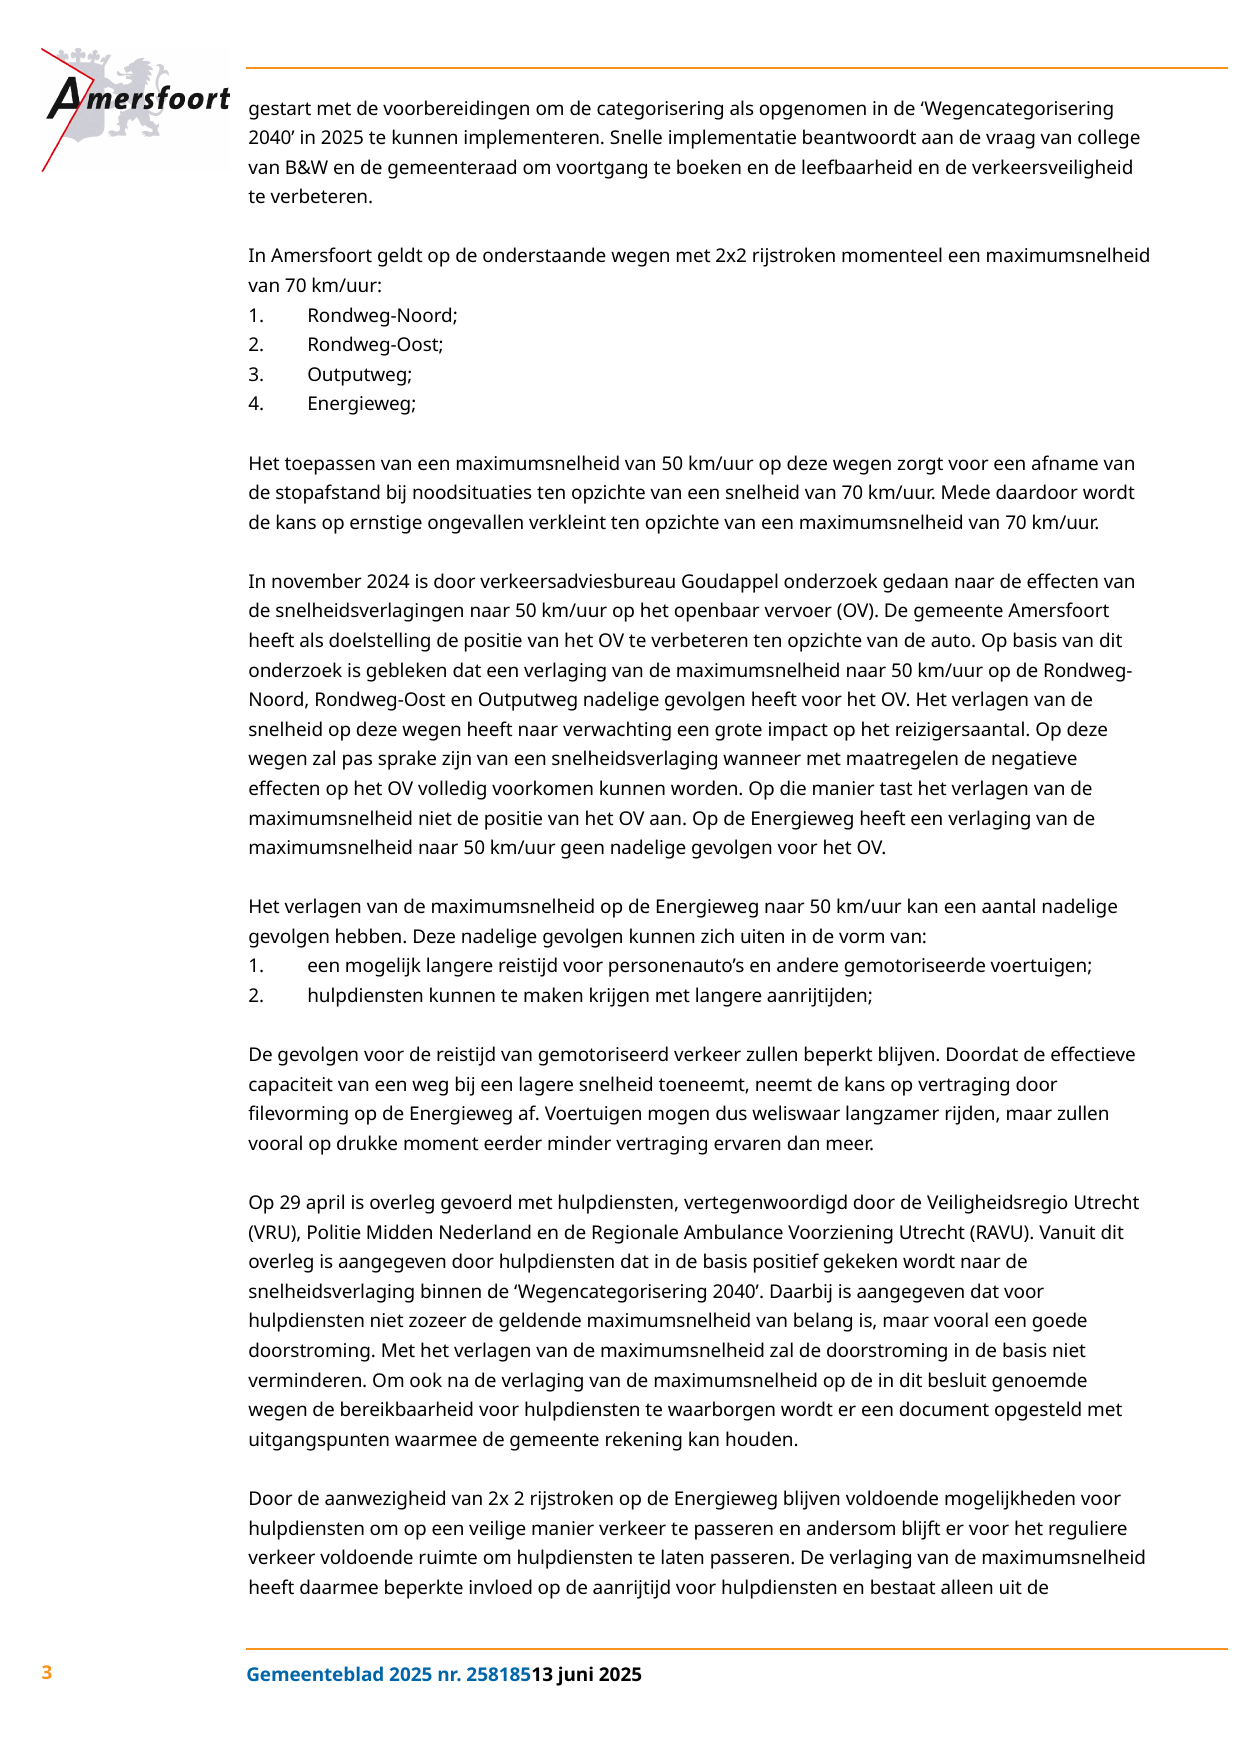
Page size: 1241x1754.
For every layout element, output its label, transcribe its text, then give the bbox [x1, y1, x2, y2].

text Op 29 april is overleg gevoerd met hulpdiensten, vertegenwoordigd door de Veiligheidsregio Utrecht (VRU), Politie Midden Nederland en de Regionale Ambulance Voorziening Utrecht (RAVU). Vanuit dit overleg is aangegeven door hulpdiensten dat in de basis positief gekeken wordt naar de snelheidsverlaging binnen de ‘Wegencategorisering 2040’. Daarbij is aangegeven dat voor hulpdiensten niet zozeer de geldende maximumsnelheid van belang is, maar vooral een goede doorstroming. Met het verlagen van de maximumsnelheid zal de doorstroming in de basis niet verminderen. Om ook na de verlaging van de maximumsnelheid op de in dit besluit genoemde wegen de bereikbaarheid voor hulpdiensten te waarborgen wordt er een document opgesteld met uitgangspunten waarmee de gemeente rekening kan houden. [248, 1189, 1152, 1452]
text In Amersfoort geldt op de onderstaande wegen met 2x2 rijstroken momenteel een maximumsnelheid van 70 km/uur: [248, 243, 1152, 298]
text gestart met de voorbereidingen om de categorisering als opgenomen in de ‘Wegencategorisering 2040’ in 2025 te kunnen implementeren. Snelle implementatie beantwoordt aan de vraag van college van B&W en de gemeenteraad om voortgang te boeken en de leefbaarheid en de verkeersveiligheid te verbeteren. [248, 95, 1152, 209]
text Het verlagen van de maximumsnelheid op de Energieweg naar 50 km/uur kan een aantal nadelige gevolgen hebben. Deze nadelige gevolgen kunnen zich uiten in de vorm van: [248, 893, 1152, 949]
list Rondweg-Noord; [248, 302, 1152, 328]
text Het toepassen van een maximumsnelheid van 50 km/uur op deze wegen zorgt voor een afname van de stopafstand bij noodsituaties ten opzichte van een snelheid van 70 km/uur. Mede daardoor wordt de kans op ernstige ongevallen verkleint ten opzichte van een maximumsnelheid van 70 km/uur. [248, 450, 1152, 535]
list Energieweg; [248, 391, 1152, 416]
text In november 2024 is door verkeersadviesbureau Goudappel onderzoek gedaan naar de effecten van de snelheidsverlagingen naar 50 km/uur op het openbaar vervoer (OV). De gemeente Amersfoort heeft als doelstelling de positie van het OV te verbeteren ten opzichte van de auto. Op basis van dit onderzoek is gebleken dat een verlaging van de maximumsnelheid naar 50 km/uur op de Rondweg-Noord, Rondweg-Oost en Outputweg nadelige gevolgen heeft voor het OV. Het verlagen van de snelheid op deze wegen heeft naar verwachting een grote impact op het reizigersaantal. Op deze wegen zal pas sprake zijn van een snelheidsverlaging wanneer met maatregelen de negatieve effecten op het OV volledig voorkomen kunnen worden. Op die manier tast het verlagen van de maximumsnelheid niet de positie van het OV aan. Op de Energieweg heeft een verlaging van de maximumsnelheid naar 50 km/uur geen nadelige gevolgen voor het OV. [248, 568, 1152, 860]
text De gevolgen voor de reistijd van gemotoriseerd verkeer zullen beperkt blijven. Doordat de effectieve capaciteit van een weg bij een lagere snelheid toeneemt, neemt de kans op vertraging door filevorming op de Energieweg af. Voertuigen mogen dus weliswaar langzamer rijden, maar zullen vooral op drukke moment eerder minder vertraging ervaren dan meer. [248, 1041, 1152, 1156]
list hulpdiensten kunnen te maken krijgen met langere aanrijtijden; [248, 982, 1152, 1008]
list Rondweg-Oost; [248, 331, 1152, 357]
list Outputweg; [248, 361, 1152, 387]
picture [41, 47, 231, 172]
text Door de aanwezigheid van 2x 2 rijstroken op de Energieweg blijven voldoende mogelijkheden voor hulpdiensten om op een veilige manier verkeer te passeren en andersom blijft er voor het reguliere verkeer voldoende ruimte om hulpdiensten te laten passeren. De verlaging van de maximumsnelheid heeft daarmee beperkte invloed op de aanrijtijd voor hulpdiensten en bestaat alleen uit de [248, 1485, 1152, 1600]
list een mogelijk langere reistijd voor personenauto’s en andere gemotoriseerde voertuigen; [248, 953, 1152, 978]
